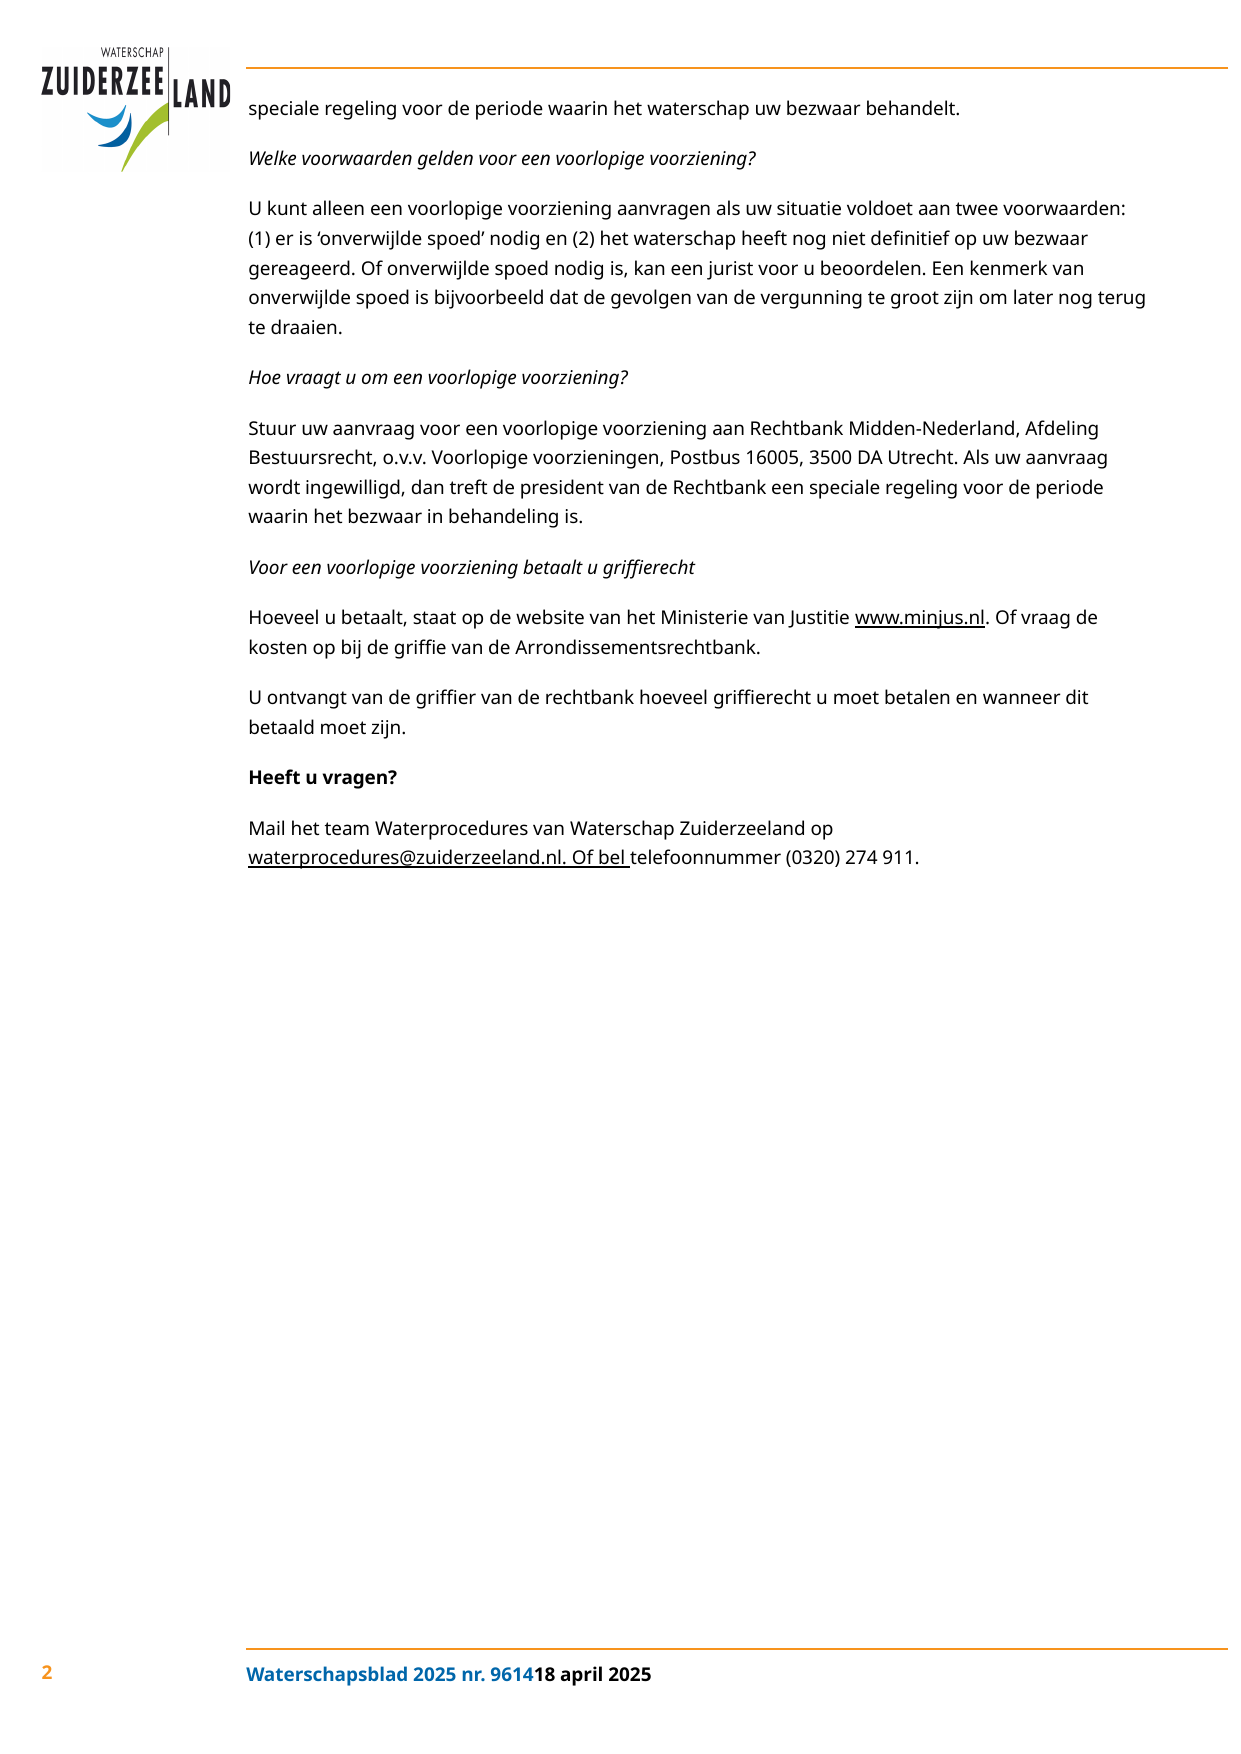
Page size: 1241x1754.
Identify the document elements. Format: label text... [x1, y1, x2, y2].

text Stuur uw aanvraag voor een voorlopige voorziening aan Rechtbank Midden-Nederland, Afdeling Bestuursrecht, o.v.v. Voorlopige voorzieningen, Postbus 16005, 3500 DA Utrecht. Als uw aanvraag wordt ingewilligd, dan treft de president van de Rechtbank een speciale regeling voor de periode waarin het bezwaar in behandeling is. [248, 415, 1152, 529]
text U kunt alleen een voorlopige voorziening aanvragen als uw situatie voldoet aan twee voorwaarden: (1) er is ‘onverwijlde spoed’ nodig en (2) het waterschap heeft nog niet definitief op uw bezwaar gereageerd. Of onverwijlde spoed nodig is, kan een jurist voor u beoordelen. Een kenmerk van onverwijlde spoed is bijvoorbeeld dat de gevolgen van de vergunning te groot zijn om later nog terug te draaien. [248, 196, 1152, 340]
text Hoe vraagt u om een voorlopige voorziening? [248, 364, 1152, 390]
text Voor een voorlopige voorziening betaalt u griffierecht [248, 554, 1152, 580]
text speciale regeling voor de periode waarin het waterschap uw bezwaar behandelt. [248, 95, 1152, 121]
text Mail het team Waterprocedures van Waterschap Zuiderzeeland op waterprocedures@zuiderzeeland.nl. Of bel telefoonnummer (0320) 274 911. [248, 815, 1152, 870]
text U ontvangt van de griffier van de rechtbank hoeveel griffierecht u moet betalen en wanneer dit betaald moet zijn. [248, 684, 1152, 740]
text Heeft u vragen? [248, 764, 1152, 790]
text Hoeveel u betaalt, staat op de website van het Ministerie van Justitie www.minjus.nl. Of vraag de kosten op bij de griffie van de Arrondissementsrechtbank. [248, 604, 1152, 660]
picture [41, 47, 231, 172]
text Welke voorwaarden gelden voor een voorlopige voorziening? [248, 145, 1152, 171]
